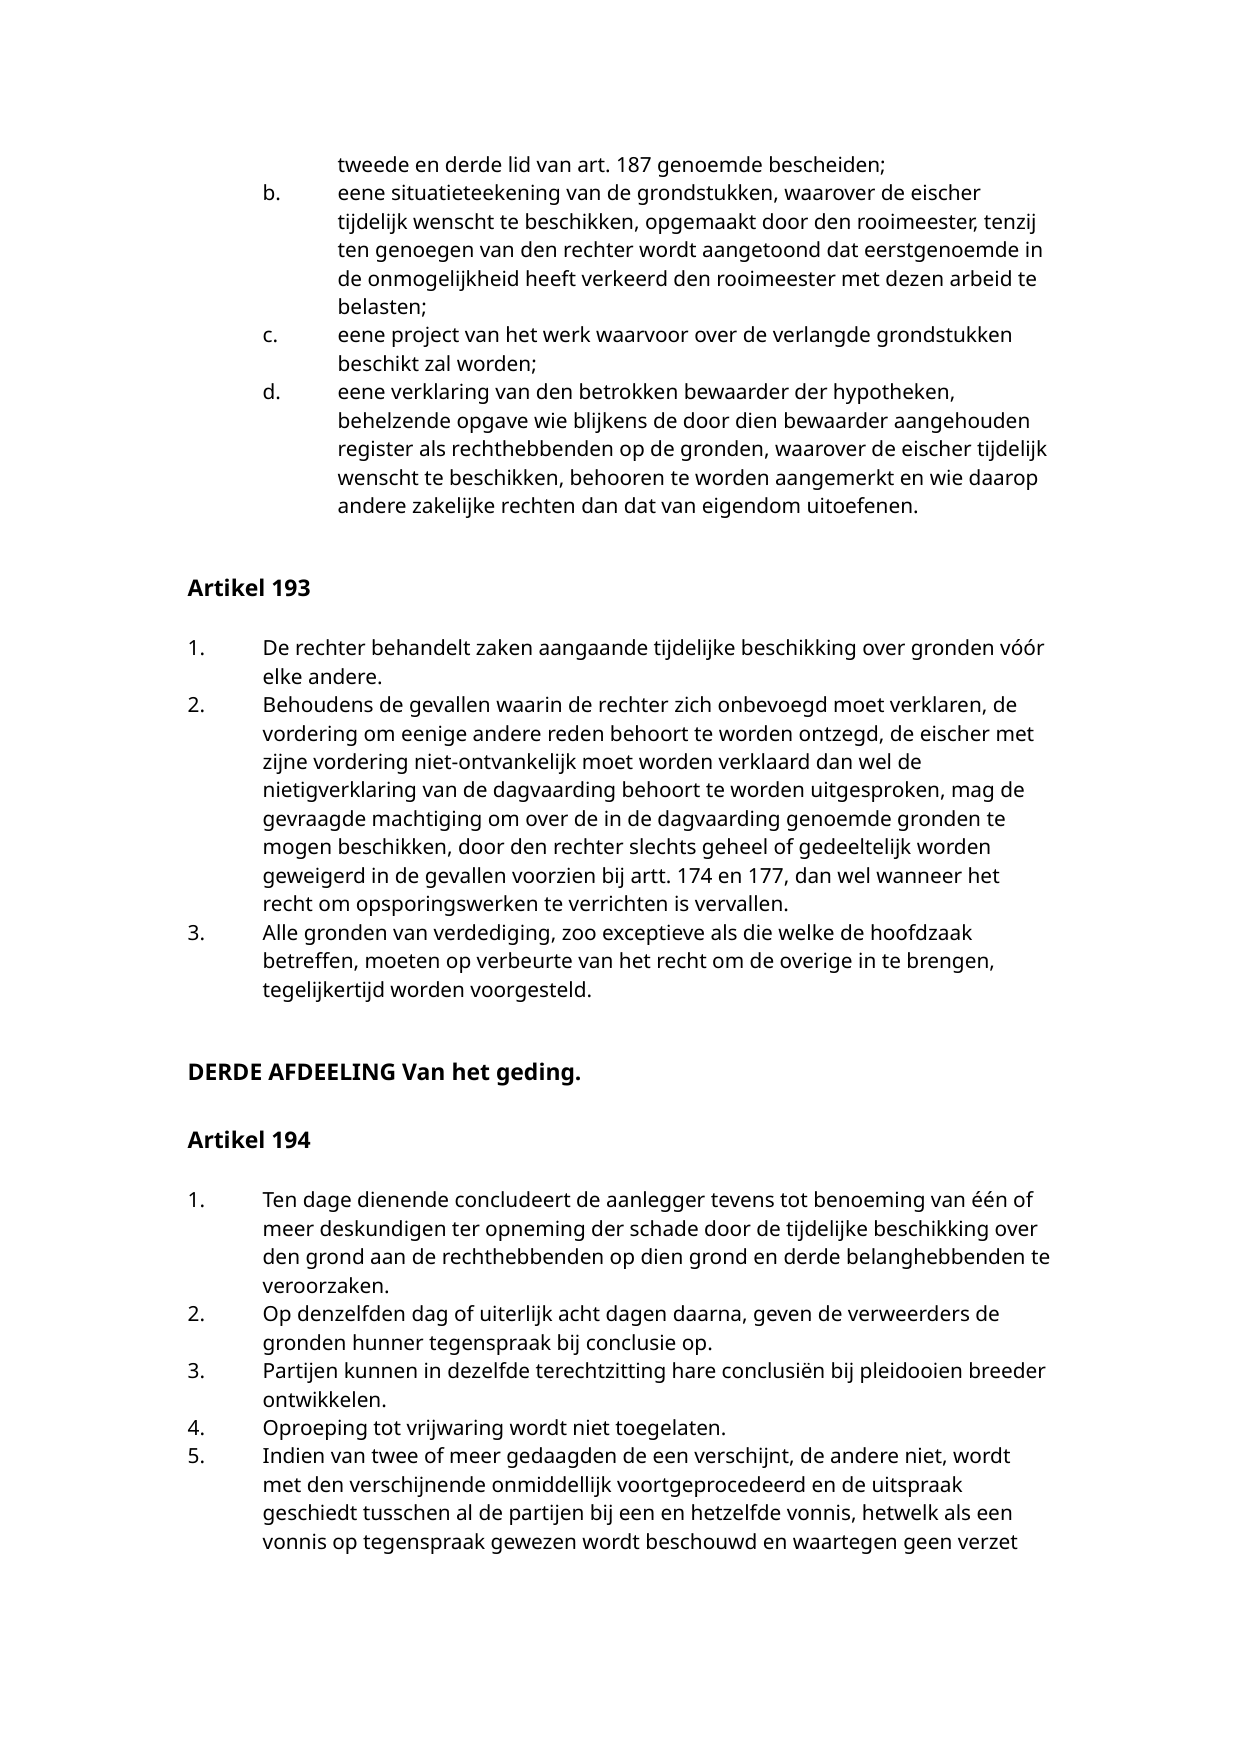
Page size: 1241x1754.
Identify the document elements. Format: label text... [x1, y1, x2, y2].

subtitle Artikel 194 [187, 1124, 1053, 1156]
list Ten dage dienende concludeert de aanlegger tevens tot benoeming van één of meer deskundigen ter opneming der schade door de tijdelijke beschikking over den grond aan de rechthebbenden op dien grond en derde belanghebbenden te veroorzaken. [187, 1186, 1053, 1299]
list eene situatieteekening van de grondstukken, waarover de eischer tijdelijk wenscht te beschikken, opgemaakt door den rooimeester, tenzij ten genoegen van den rechter wordt aangetoond dat eerstgenoemde in de onmogelijkheid heeft verkeerd den rooimeester met dezen arbeid te belasten; [262, 178, 1053, 321]
list Partijen kunnen in dezelfde terechtzitting hare conclusiën bij pleidooien breeder ontwikkelen. [187, 1356, 1053, 1413]
list Oproeping tot vrijwaring wordt niet toegelaten. [187, 1413, 1053, 1442]
list Indien van twee of meer gedaagden de een verschijnt, de andere niet, wordt met den verschijnende onmiddellijk voortgeprocedeerd en de uitspraak geschiedt tusschen al de partijen bij een en hetzelfde vonnis, hetwelk als een vonnis op tegenspraak gewezen wordt beschouwd en waartegen geen verzet [187, 1442, 1053, 1555]
list tweede en derde lid van art. 187 genoemde bescheiden; [262, 150, 1053, 178]
list Alle gronden van verdediging, zoo exceptieve als die welke de hoofdzaak betreffen, moeten op verbeurte van het recht om de overige in te brengen, tegelijkertijd worden voorgesteld. [187, 918, 1053, 1003]
list Op denzelfden dag of uiterlijk acht dagen daarna, geven de verweerders de gronden hunner tegenspraak bij conclusie op. [187, 1299, 1053, 1356]
list Behoudens de gevallen waarin de rechter zich onbevoegd moet verklaren, de vordering om eenige andere reden behoort te worden ontzegd, de eischer met zijne vordering niet-ontvankelijk moet worden verklaard dan wel de nietigverklaring van de dagvaarding behoort te worden uitgesproken, mag de gevraagde machtiging om over de in de dagvaarding genoemde gronden te mogen beschikken, door den rechter slechts geheel of gedeeltelijk worden geweigerd in de gevallen voorzien bij artt. 174 en 177, dan wel wanneer het recht om opsporingswerken te verrichten is vervallen. [187, 690, 1053, 918]
list eene verklaring van den betrokken bewaarder der hypotheken, behelzende opgave wie blijkens de door dien bewaarder aangehouden register als rechthebbenden op de gronden, waarover de eischer tijdelijk wenscht te beschikken, behooren te worden aangemerkt en wie daarop andere zakelijke rechten dan dat van eigendom uitoefenen. [262, 377, 1053, 520]
subtitle Artikel 193 [187, 572, 1053, 603]
list De rechter behandelt zaken aangaande tijdelijke beschikking over gronden vóór elke andere. [187, 633, 1053, 690]
list eene project van het werk waarvoor over de verlangde grondstukken beschikt zal worden; [262, 321, 1053, 377]
subtitle DERDE AFDEELING Van het geding. [187, 1056, 1053, 1087]
